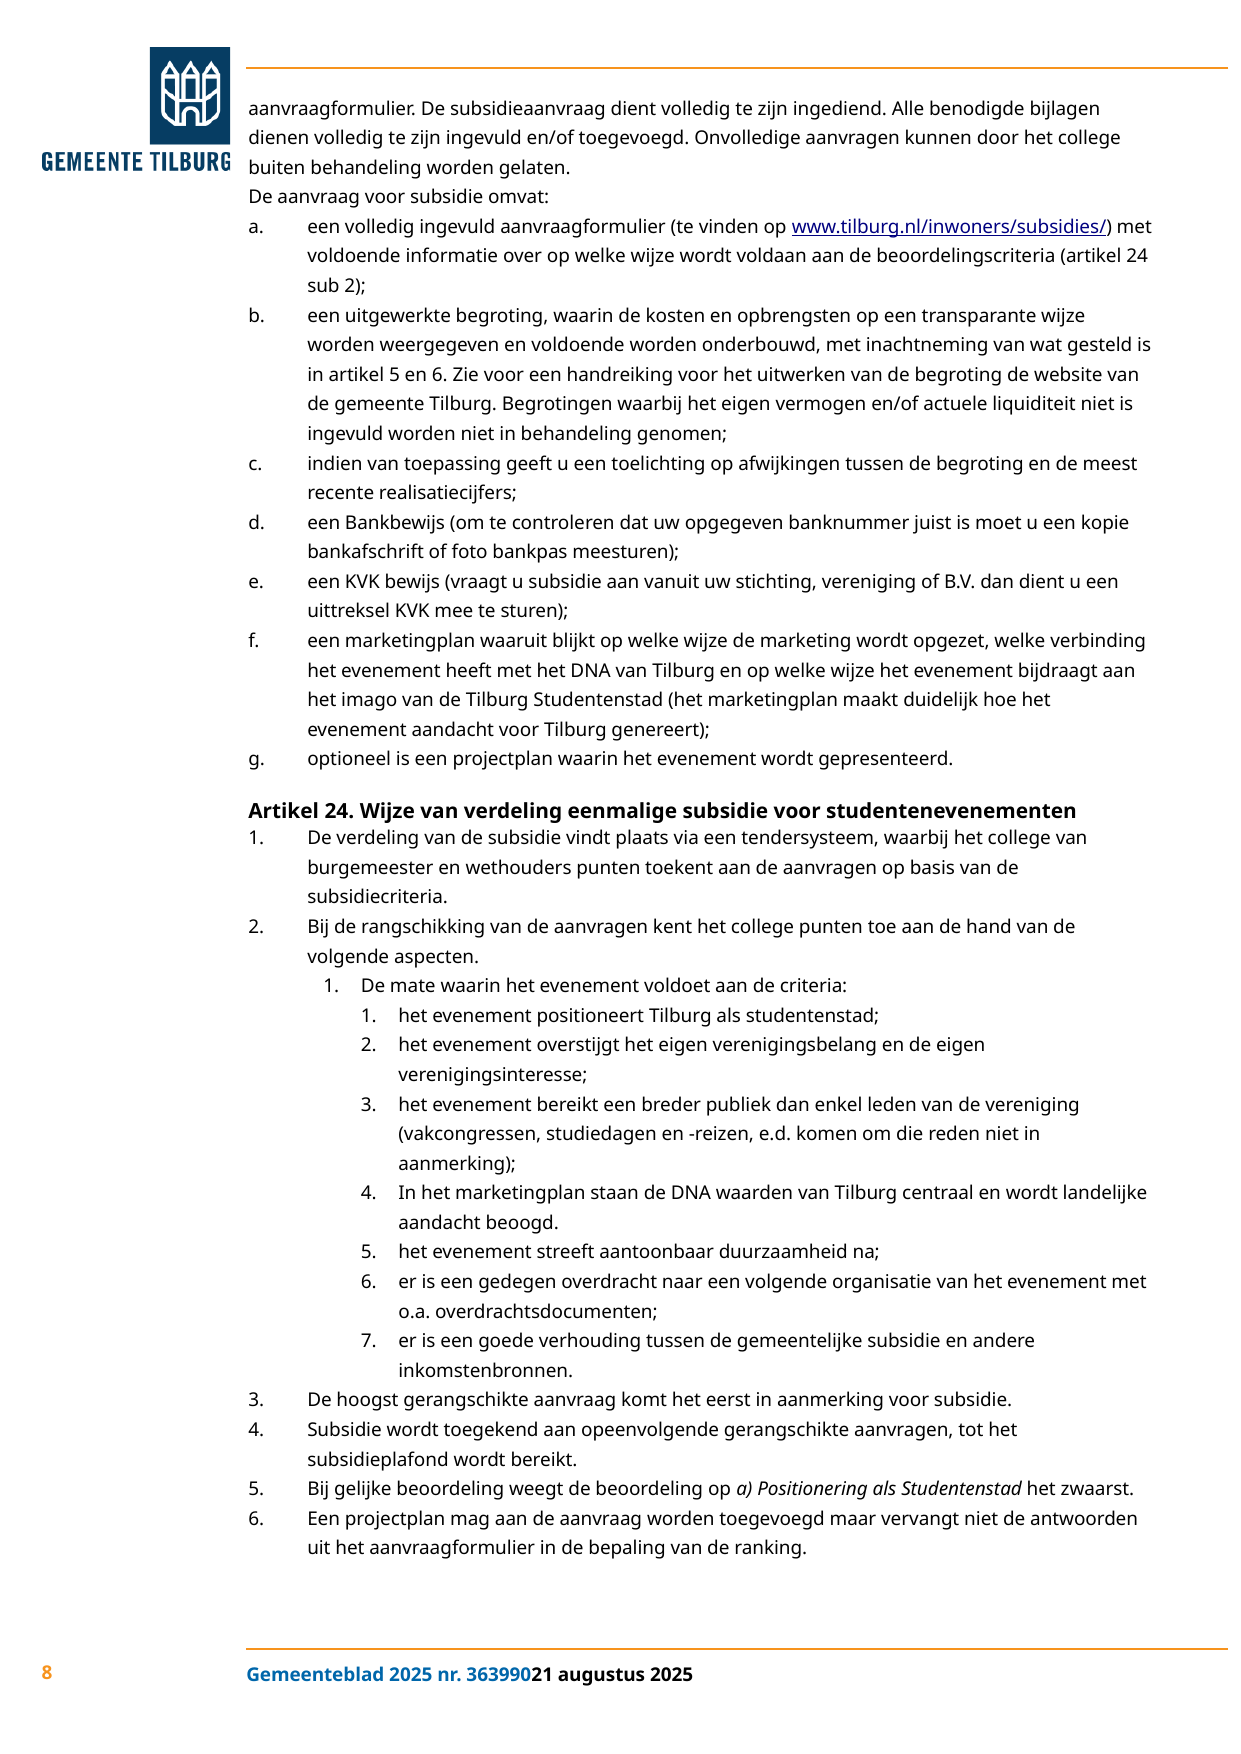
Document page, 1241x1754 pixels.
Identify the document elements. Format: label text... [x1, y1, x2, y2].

list een marketingplan waaruit blijkt op welke wijze de marketing wordt opgezet, welke verbinding het evenement heeft met het DNA van Tilburg en op welke wijze het evenement bijdraagt aan het imago van de Tilburg Studentenstad (het marketingplan maakt duidelijk hoe het evenement aandacht voor Tilburg genereert); [248, 627, 1152, 742]
list een KVK bewijs (vraagt u subsidie aan vanuit uw stichting, vereniging of B.V. dan dient u een uittreksel KVK mee te sturen); [248, 568, 1152, 623]
text aanvraagformulier. De subsidieaanvraag dient volledig te zijn ingediend. Alle benodigde bijlagen dienen volledig te zijn ingevuld en/of toegevoegd. Onvolledige aanvragen kunnen door het college buiten behandeling worden gelaten. [248, 95, 1152, 180]
list De mate waarin het evenement voldoet aan de criteria: [323, 972, 1152, 998]
picture [41, 47, 231, 172]
list er is een gedegen overdracht naar een volgende organisatie van het evenement met o.a. overdrachtsdocumenten; [361, 1268, 1152, 1323]
text De aanvraag voor subsidie omvat: [248, 183, 1152, 209]
list het evenement overstijgt het eigen verenigingsbelang en de eigen verenigingsinteresse; [361, 1032, 1152, 1087]
list het evenement streeft aantoonbaar duurzaamheid na; [361, 1239, 1152, 1264]
list De verdeling van de subsidie vindt plaats via een tendersysteem, waarbij het college van burgemeester en wethouders punten toekent aan de aanvragen op basis van de subsidiecriteria. [248, 824, 1152, 909]
list Bij de rangschikking van de aanvragen kent het college punten toe aan de hand van de volgende aspecten. [248, 913, 1152, 968]
list Bij gelijke beoordeling weegt de beoordeling op a) Positionering als Studentenstad het zwaarst. [248, 1475, 1152, 1501]
list Subsidie wordt toegekend aan opeenvolgende gerangschikte aanvragen, tot het subsidieplafond wordt bereikt. [248, 1416, 1152, 1471]
list het evenement bereikt een breder publiek dan enkel leden van de vereniging (vakcongressen, studiedagen en -reizen, e.d. komen om die reden niet in aanmerking); [361, 1091, 1152, 1176]
list optioneel is een projectplan waarin het evenement wordt gepresenteerd. [248, 746, 1152, 771]
list Een projectplan mag aan de aanvraag worden toegevoegd maar vervangt niet de antwoorden uit het aanvraagformulier in de bepaling van de ranking. [248, 1505, 1152, 1560]
list een volledig ingevuld aanvraagformulier (te vinden op www.tilburg.nl/inwoners/subsidies/) met voldoende informatie over op welke wijze wordt voldaan aan de beoordelingscriteria (artikel 24 sub 2); [248, 213, 1152, 298]
text Artikel 24. Wijze van verdeling eenmalige subsidie voor studentenevenementen [248, 796, 1152, 824]
list indien van toepassing geeft u een toelichting op afwijkingen tussen de begroting en de meest recente realisatiecijfers; [248, 450, 1152, 505]
list het evenement positioneert Tilburg als studentenstad; [361, 1002, 1152, 1028]
list In het marketingplan staan de DNA waarden van Tilburg centraal en wordt landelijke aandacht beoogd. [361, 1179, 1152, 1235]
list een uitgewerkte begroting, waarin de kosten en opbrengsten op een transparante wijze worden weergegeven en voldoende worden onderbouwd, met inachtneming van wat gesteld is in artikel 5 en 6. Zie voor een handreiking voor het uitwerken van de begroting de website van de gemeente Tilburg. Begrotingen waarbij het eigen vermogen en/of actuele liquiditeit niet is ingevuld worden niet in behandeling genomen; [248, 302, 1152, 446]
list een Bankbewijs (om te controleren dat uw opgegeven banknummer juist is moet u een kopie bankafschrift of foto bankpas meesturen); [248, 509, 1152, 564]
list er is een goede verhouding tussen de gemeentelijke subsidie en andere inkomstenbronnen. [361, 1327, 1152, 1383]
list De hoogst gerangschikte aanvraag komt het eerst in aanmerking voor subsidie. [248, 1387, 1152, 1412]
